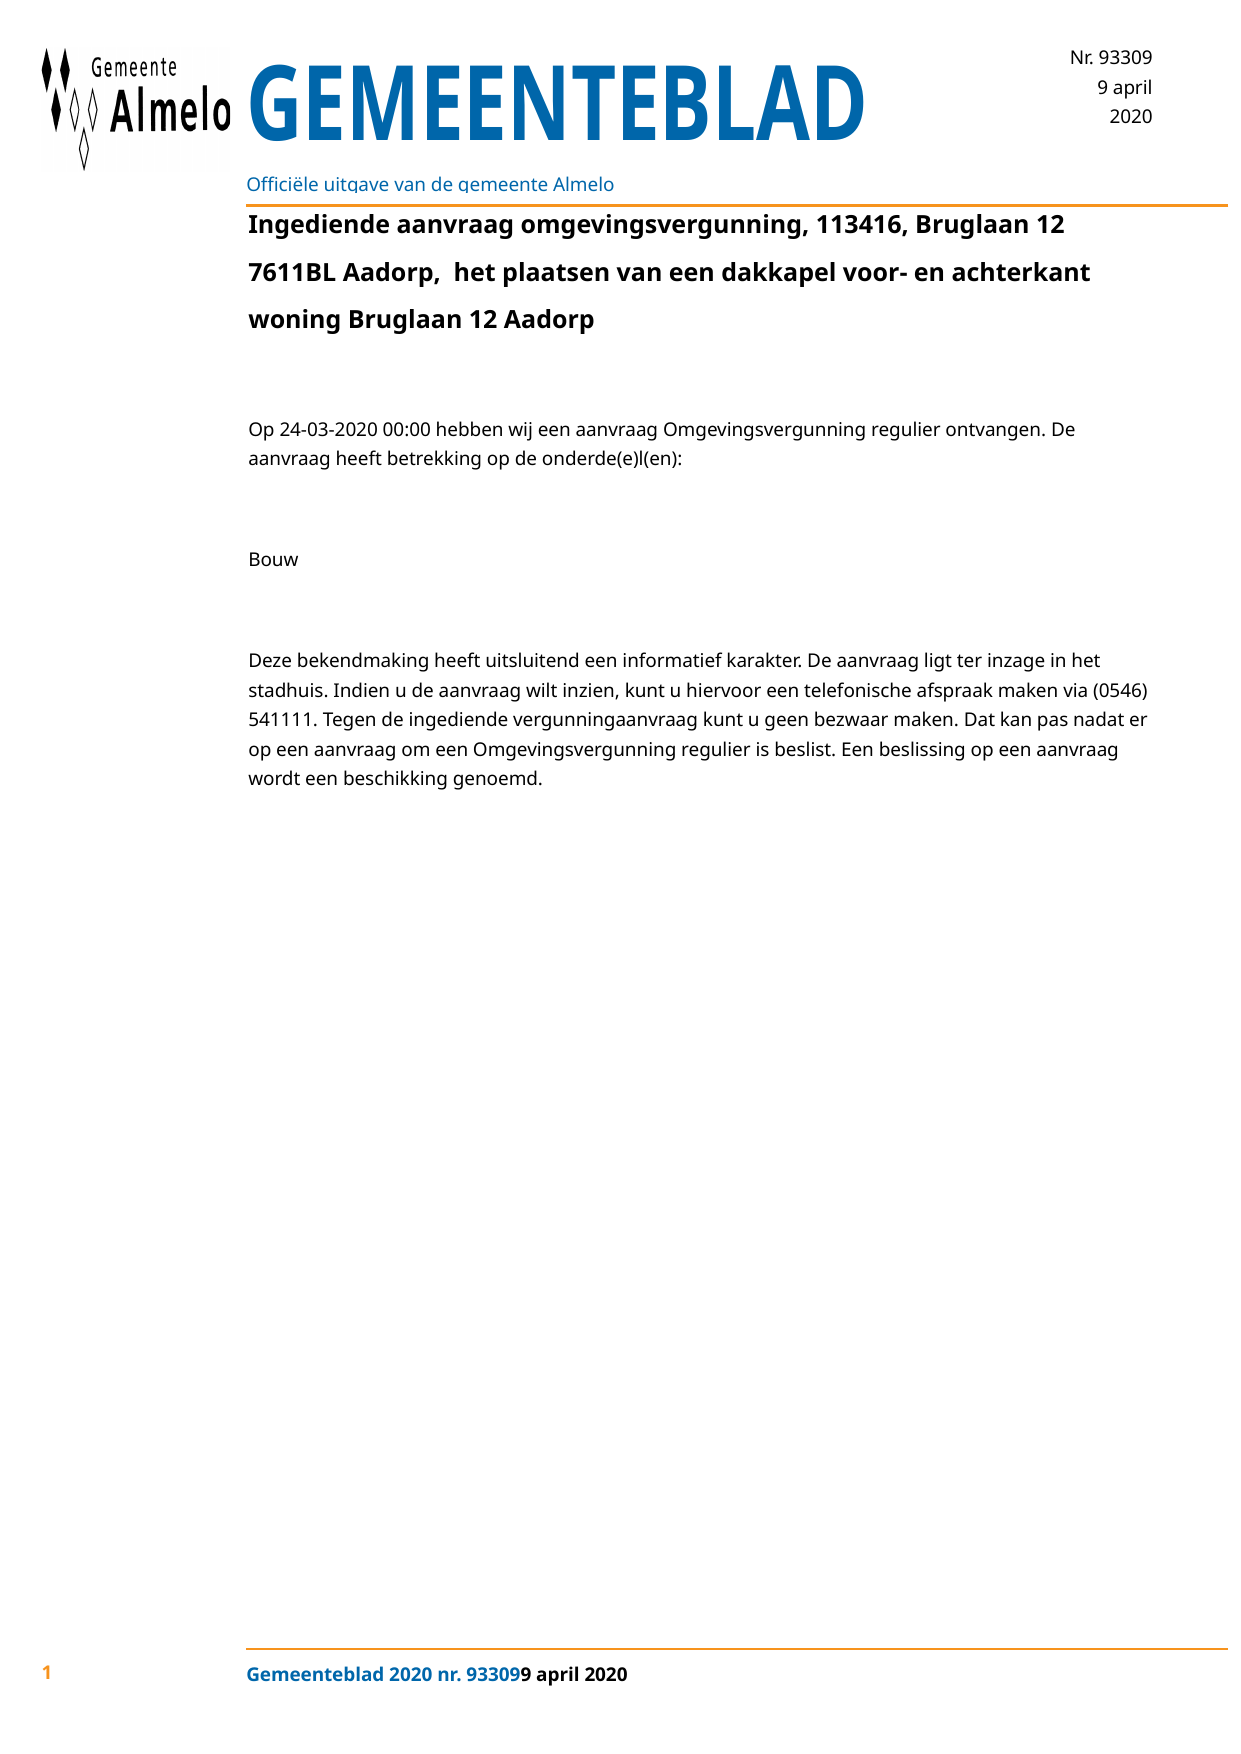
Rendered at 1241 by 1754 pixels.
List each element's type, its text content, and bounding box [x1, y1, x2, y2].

text Ingediende aanvraag omgevingsvergunning, 113416, Bruglaan 12 7611BL Aadorp, het plaatsen van een dakkapel voor- en achterkant woning Bruglaan 12 Aadorp [248, 207, 1152, 336]
text Deze bekendmaking heeft uitsluitend een informatief karakter. De aanvraag ligt ter inzage in het stadhuis. Indien u de aanvraag wilt inzien, kunt u hiervoor een telefonische afspraak maken via (0546) 541111. Tegen de ingediende vergunningaanvraag kunt u geen bezwaar maken. Dat kan pas nadat er op een aanvraag om een Omgevingsvergunning regulier is beslist. Een beslissing op een aanvraag wordt een beschikking genoemd. [248, 647, 1152, 791]
text Bouw [248, 546, 1152, 572]
text Op 24-03-2020 00:00 hebben wij een aanvraag Omgevingsvergunning regulier ontvangen. De aanvraag heeft betrekking op de onderde(e)l(en): [248, 416, 1152, 471]
picture [41, 47, 231, 172]
